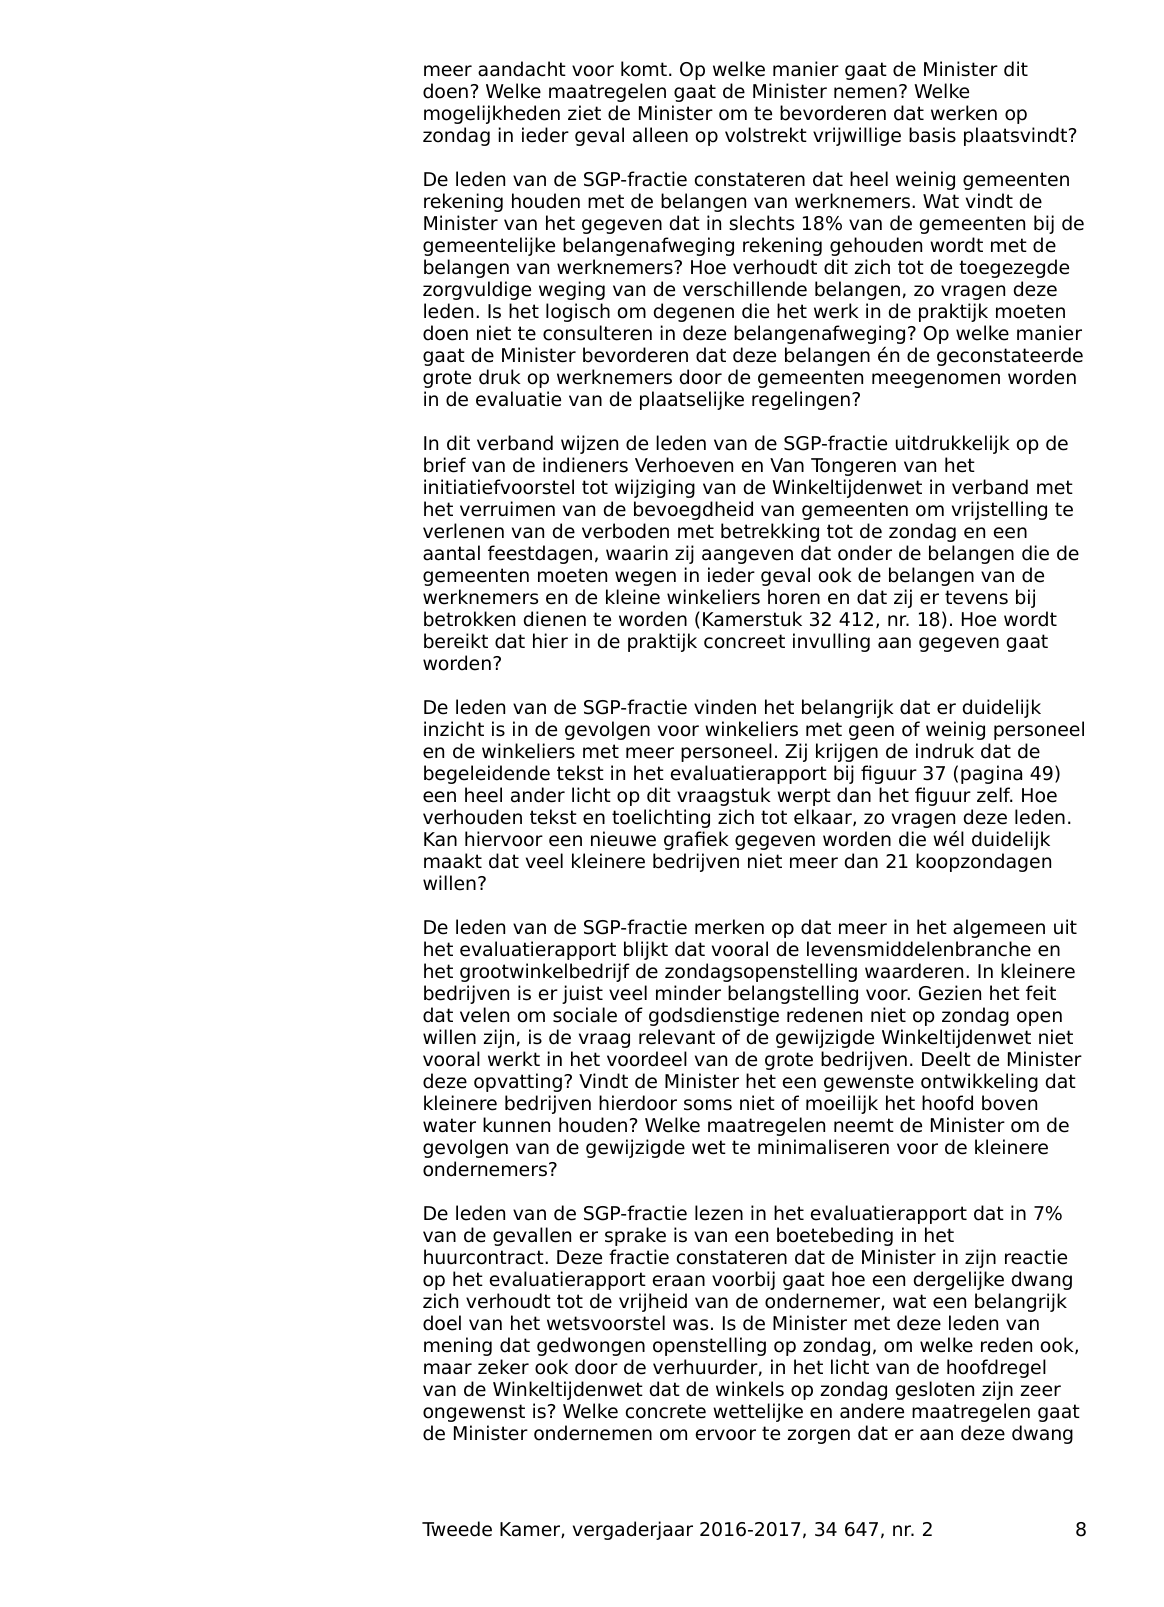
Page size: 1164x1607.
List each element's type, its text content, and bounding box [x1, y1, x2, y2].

text De leden van de SGP-fractie vinden het belangrijk dat er duidelijk inzicht is in de gevolgen voor winkeliers met geen of weinig personeel en de winkeliers met meer personeel. Zij krijgen de indruk dat de begeleidende tekst in het evaluatierapport bij figuur 37 (pagina 49) een heel ander licht op dit vraagstuk werpt dan het figuur zelf. Hoe verhouden tekst en toelichting zich tot elkaar, zo vragen deze leden. Kan hiervoor een nieuwe grafiek gegeven worden die wél duidelijk maakt dat veel kleinere bedrijven niet meer dan 21 koopzondagen willen? [422, 697, 1087, 895]
text De leden van de SGP-fractie constateren dat heel weinig gemeenten rekening houden met de belangen van werknemers. Wat vindt de Minister van het gegeven dat in slechts 18% van de gemeenten bij de gemeentelijke belangenafweging rekening gehouden wordt met de belangen van werknemers? Hoe verhoudt dit zich tot de toegezegde zorgvuldige weging van de verschillende belangen, zo vragen deze leden. Is het logisch om degenen die het werk in de praktijk moeten doen niet te consulteren in deze belangenafweging? Op welke manier gaat de Minister bevorderen dat deze belangen én de geconstateerde grote druk op werknemers door de gemeenten meegenomen worden in de evaluatie van de plaatselijke regelingen? [422, 169, 1087, 411]
text De leden van de SGP-fractie lezen in het evaluatierapport dat in 7% van de gevallen er sprake is van een boetebeding in het huurcontract. Deze fractie constateren dat de Minister in zijn reactie op het evaluatierapport eraan voorbij gaat hoe een dergelijke dwang zich verhoudt tot de vrijheid van de ondernemer, wat een belangrijk doel van het wetsvoorstel was. Is de Minister met deze leden van mening dat gedwongen openstelling op zondag, om welke reden ook, maar zeker ook door de verhuurder, in het licht van de hoofdregel van de Winkeltijdenwet dat de winkels op zondag gesloten zijn zeer ongewenst is? Welke concrete wettelijke en andere maatregelen gaat de Minister ondernemen om ervoor te zorgen dat er aan deze dwang [422, 1203, 1087, 1445]
text De leden van de SGP-fractie merken op dat meer in het algemeen uit het evaluatierapport blijkt dat vooral de levensmiddelenbranche en het grootwinkelbedrijf de zondagsopenstelling waarderen. In kleinere bedrijven is er juist veel minder belangstelling voor. Gezien het feit dat velen om sociale of godsdienstige redenen niet op zondag open willen zijn, is de vraag relevant of de gewijzigde Winkeltijdenwet niet vooral werkt in het voordeel van de grote bedrijven. Deelt de Minister deze opvatting? Vindt de Minister het een gewenste ontwikkeling dat kleinere bedrijven hierdoor soms niet of moeilijk het hoofd boven water kunnen houden? Welke maatregelen neemt de Minister om de gevolgen van de gewijzigde wet te minimaliseren voor de kleinere ondernemers? [422, 917, 1087, 1181]
text meer aandacht voor komt. Op welke manier gaat de Minister dit doen? Welke maatregelen gaat de Minister nemen? Welke mogelijkheden ziet de Minister om te bevorderen dat werken op zondag in ieder geval alleen op volstrekt vrijwillige basis plaatsvindt? [422, 59, 1087, 147]
text In dit verband wijzen de leden van de SGP-fractie uitdrukkelijk op de brief van de indieners Verhoeven en Van Tongeren van het initiatiefvoorstel tot wijziging van de Winkeltijdenwet in verband met het verruimen van de bevoegdheid van gemeenten om vrijstelling te verlenen van de verboden met betrekking tot de zondag en een aantal feestdagen, waarin zij aangeven dat onder de belangen die de gemeenten moeten wegen in ieder geval ook de belangen van de werknemers en de kleine winkeliers horen en dat zij er tevens bij betrokken dienen te worden (Kamerstuk 32 412, nr. 18). Hoe wordt bereikt dat hier in de praktijk concreet invulling aan gegeven gaat worden? [422, 433, 1087, 675]
